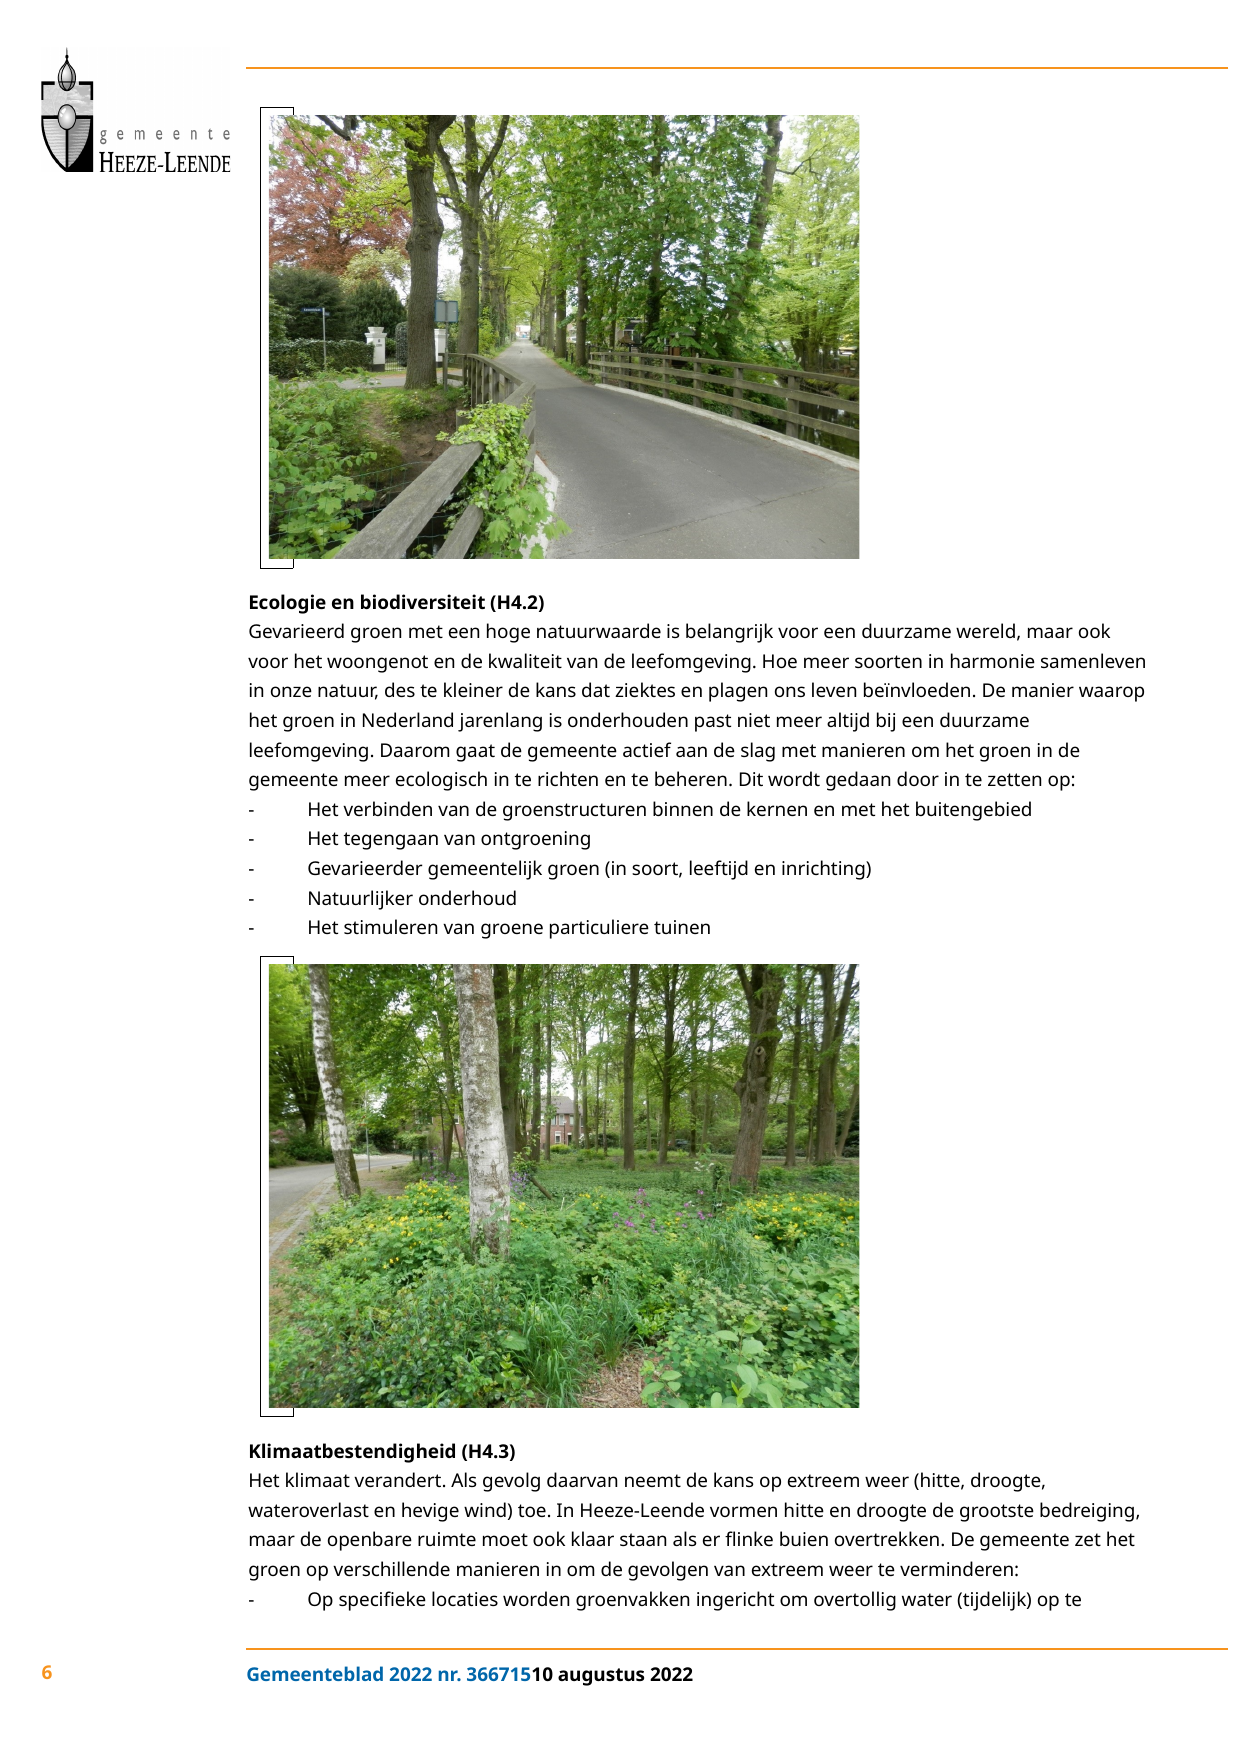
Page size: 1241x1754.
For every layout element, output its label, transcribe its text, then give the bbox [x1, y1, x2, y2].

list Op specifieke locaties worden groenvakken ingericht om overtollig water (tijdelijk) op te [248, 1586, 1152, 1612]
list Het tegengaan van ontgroening [248, 826, 1152, 851]
text Het klimaat verandert. Als gevolg daarvan neemt de kans op extreem weer (hitte, droogte, wateroverlast en hevige wind) toe. In Heeze-Leende vormen hitte en droogte de grootste bedreiging, maar de openbare ruimte moet ook klaar staan als er flinke buien overtrekken. De gemeente zet het groen op verschillende manieren in om de gevolgen van extreem weer te verminderen: [248, 1467, 1152, 1582]
picture [268, 115, 860, 559]
text Ecologie en biodiversiteit (H4.2) [248, 589, 1152, 614]
list Het verbinden van de groenstructuren binnen de kernen en met het buitengebied [248, 796, 1152, 822]
picture [268, 964, 860, 1408]
list Natuurlijker onderhoud [248, 885, 1152, 910]
text Gevarieerd groen met een hoge natuurwaarde is belangrijk voor een duurzame wereld, maar ook voor het woongenot en de kwaliteit van de leefomgeving. Hoe meer soorten in harmonie samenleven in onze natuur, des te kleiner de kans dat ziektes en plagen ons leven beïnvloeden. De manier waarop het groen in Nederland jarenlang is onderhouden past niet meer altijd bij een duurzame leefomgeving. Daarom gaat de gemeente actief aan de slag met manieren om het groen in de gemeente meer ecologisch in te richten en te beheren. Dit wordt gedaan door in te zetten op: [248, 618, 1152, 792]
text Klimaatbestendigheid (H4.3) [248, 1438, 1152, 1464]
list Gevarieerder gemeentelijk groen (in soort, leeftijd en inrichting) [248, 855, 1152, 881]
picture [41, 47, 231, 172]
list Het stimuleren van groene particuliere tuinen [248, 914, 1152, 940]
